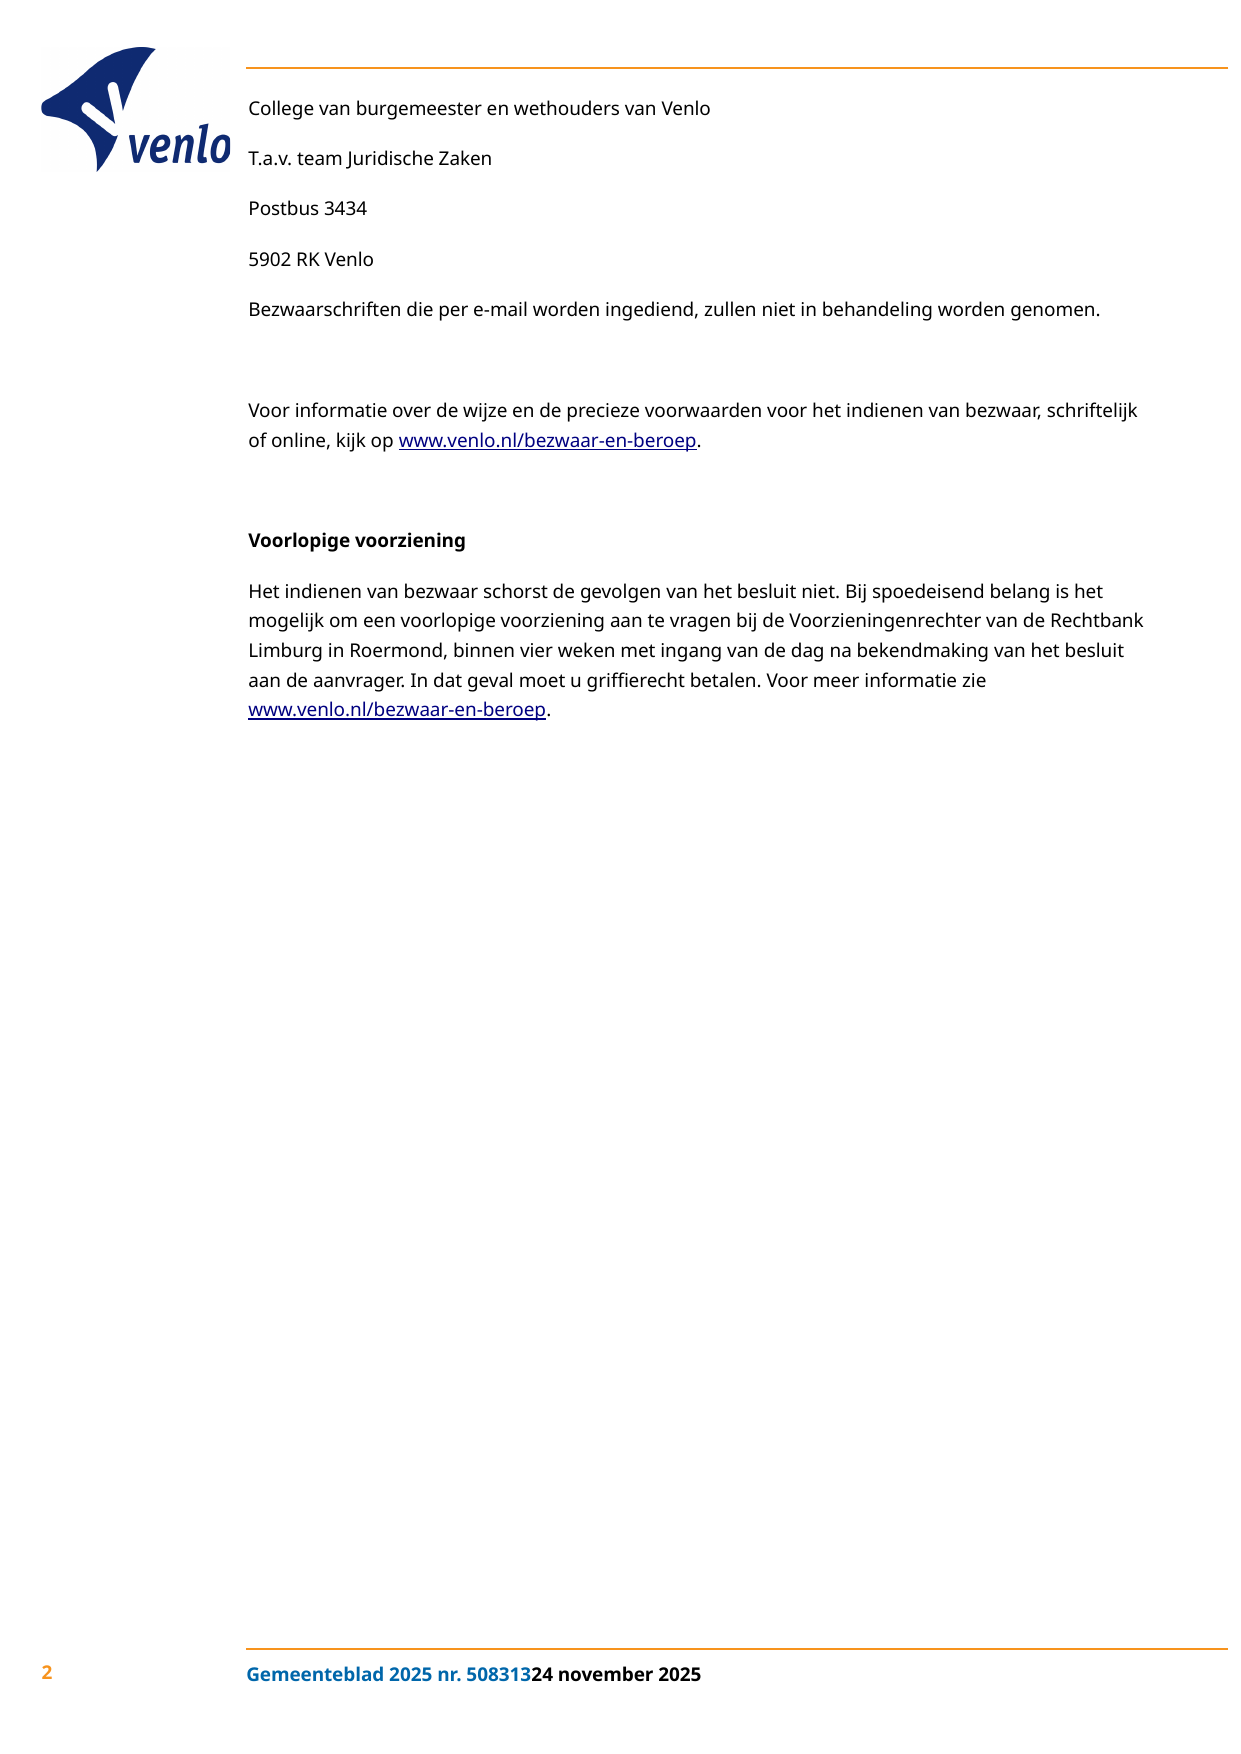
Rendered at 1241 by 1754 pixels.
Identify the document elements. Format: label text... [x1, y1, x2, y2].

picture [41, 47, 231, 172]
text College van burgemeester en wethouders van Venlo [248, 95, 1152, 121]
text Voorlopige voorziening [248, 528, 1152, 553]
text T.a.v. team Juridische Zaken [248, 145, 1152, 171]
text Bezwaarschriften die per e-mail worden ingediend, zullen niet in behandeling worden genomen. [248, 296, 1152, 322]
text Het indienen van bezwaar schorst de gevolgen van het besluit niet. Bij spoedeisend belang is het mogelijk om een voorlopige voorziening aan te vragen bij de Voorzieningenrechter van de Rechtbank Limburg in Roermond, binnen vier weken met ingang van de dag na bekendmaking van het besluit aan de aanvrager. In dat geval moet u griffierecht betalen. Voor meer informatie zie www.venlo.nl/bezwaar-en-beroep. [248, 578, 1152, 722]
text Postbus 3434 [248, 196, 1152, 221]
text Voor informatie over de wijze en de precieze voorwaarden voor het indienen van bezwaar, schriftelijk of online, kijk op www.venlo.nl/bezwaar-en-beroep. [248, 397, 1152, 453]
text 5902 RK Venlo [248, 246, 1152, 272]
